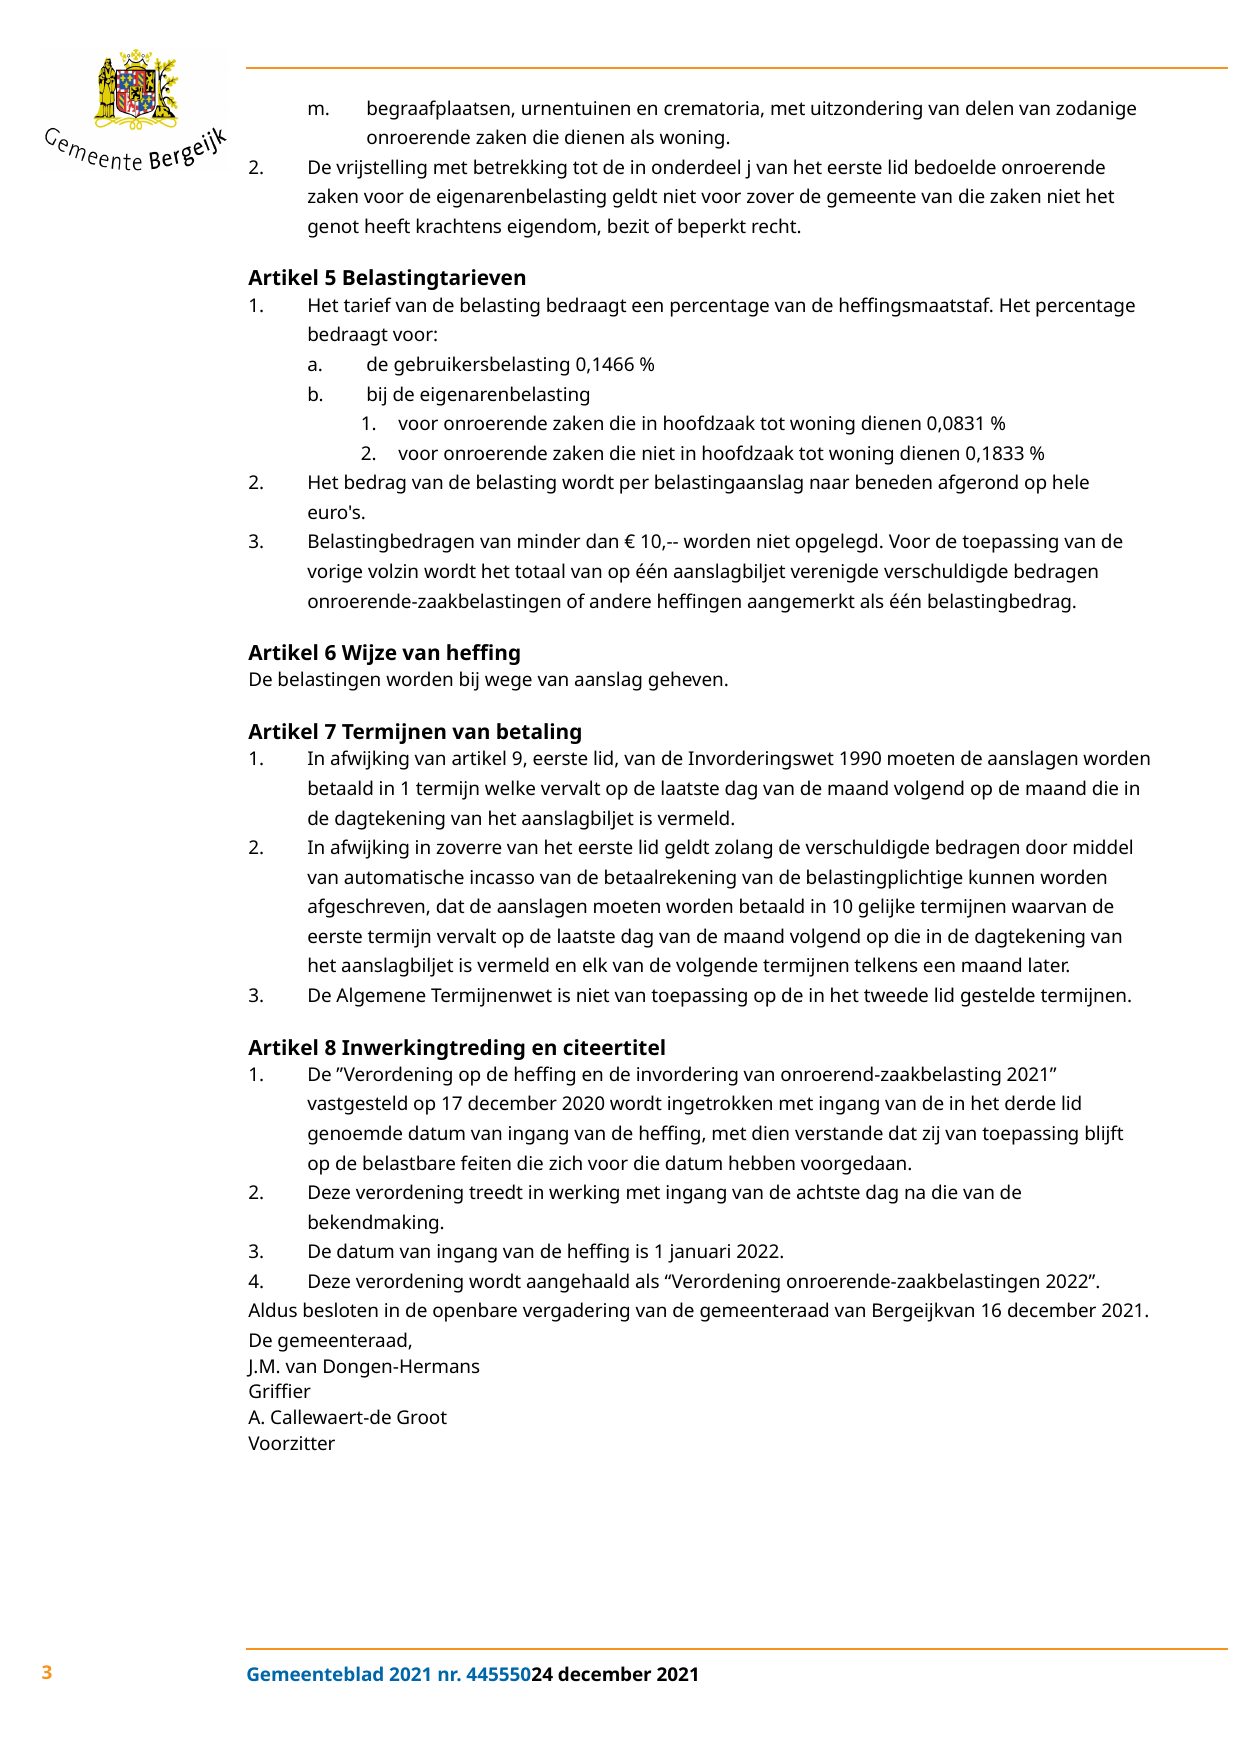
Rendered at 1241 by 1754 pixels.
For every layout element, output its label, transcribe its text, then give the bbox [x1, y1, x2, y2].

list De vrijstelling met betrekking tot de in onderdeel j van het eerste lid bedoelde onroerende zaken voor de eigenarenbelasting geldt niet voor zover de gemeente van die zaken niet het genot heeft krachtens eigendom, bezit of beperkt recht. [248, 154, 1152, 239]
list De ”Verordening op de heffing en de invordering van onroerend-zaakbelasting 2021” vastgesteld op 17 december 2020 wordt ingetrokken met ingang van de in het derde lid genoemde datum van ingang van de heffing, met dien verstande dat zij van toepassing blijft op de belastbare feiten die zich voor die datum hebben voorgedaan. [248, 1061, 1152, 1176]
list De datum van ingang van de heffing is 1 januari 2022. [248, 1238, 1152, 1264]
text De gemeenteraad, [248, 1327, 1152, 1353]
list de gebruikersbelasting 0,1466 % [307, 351, 1152, 377]
text Aldus besloten in de openbare vergadering van de gemeenteraad van Bergeijkvan 16 december 2021. [248, 1298, 1152, 1323]
text Artikel 5 Belastingtarieven [248, 263, 1152, 292]
list Deze verordening treedt in werking met ingang van de achtste dag na die van de bekendmaking. [248, 1179, 1152, 1235]
list voor onroerende zaken die in hoofdzaak tot woning dienen 0,0831 % [361, 410, 1152, 436]
text Artikel 7 Termijnen van betaling [248, 717, 1152, 746]
list voor onroerende zaken die niet in hoofdzaak tot woning dienen 0,1833 % [361, 440, 1152, 466]
list Belastingbedragen van minder dan € 10,-- worden niet opgelegd. Voor de toepassing van de vorige volzin wordt het totaal van op één aanslagbiljet verenigde verschuldigde bedragen onroerende-zaakbelastingen of andere heffingen aangemerkt als één belastingbedrag. [248, 529, 1152, 613]
text Voorzitter [248, 1430, 1152, 1456]
picture [41, 47, 231, 172]
list In afwijking van artikel 9, eerste lid, van de Invorderingswet 1990 moeten de aanslagen worden betaald in 1 termijn welke vervalt op de laatste dag van de maand volgend op de maand die in de dagtekening van het aanslagbiljet is vermeld. [248, 746, 1152, 830]
text Artikel 6 Wijze van heffing [248, 638, 1152, 667]
list Het bedrag van de belasting wordt per belastingaanslag naar beneden afgerond op hele euro's. [248, 469, 1152, 525]
text Artikel 8 Inwerkingtreding en citeertitel [248, 1033, 1152, 1061]
text De belastingen worden bij wege van aanslag geheven. [248, 667, 1152, 692]
list In afwijking in zoverre van het eerste lid geldt zolang de verschuldigde bedragen door middel van automatische incasso van de betaalrekening van de belastingplichtige kunnen worden afgeschreven, dat de aanslagen moeten worden betaald in 10 gelijke termijnen waarvan de eerste termijn vervalt op de laatste dag van de maand volgend op die in de dagtekening van het aanslagbiljet is vermeld en elk van de volgende termijnen telkens een maand later. [248, 834, 1152, 978]
list bij de eigenarenbelasting [307, 381, 1152, 406]
list begraafplaatsen, urnentuinen en crematoria, met uitzondering van delen van zodanige onroerende zaken die dienen als woning. [307, 95, 1152, 150]
text A. Callewaert-de Groot [248, 1404, 1152, 1430]
list Deze verordening wordt aangehaald als “Verordening onroerende-zaakbelastingen 2022”. [248, 1268, 1152, 1294]
text Griffier [248, 1379, 1152, 1404]
text J.M. van Dongen-Hermans [248, 1353, 1152, 1379]
list De Algemene Termijnenwet is niet van toepassing op de in het tweede lid gestelde termijnen. [248, 982, 1152, 1008]
list Het tarief van de belasting bedraagt een percentage van de heffingsmaatstaf. Het percentage bedraagt voor: [248, 292, 1152, 347]
